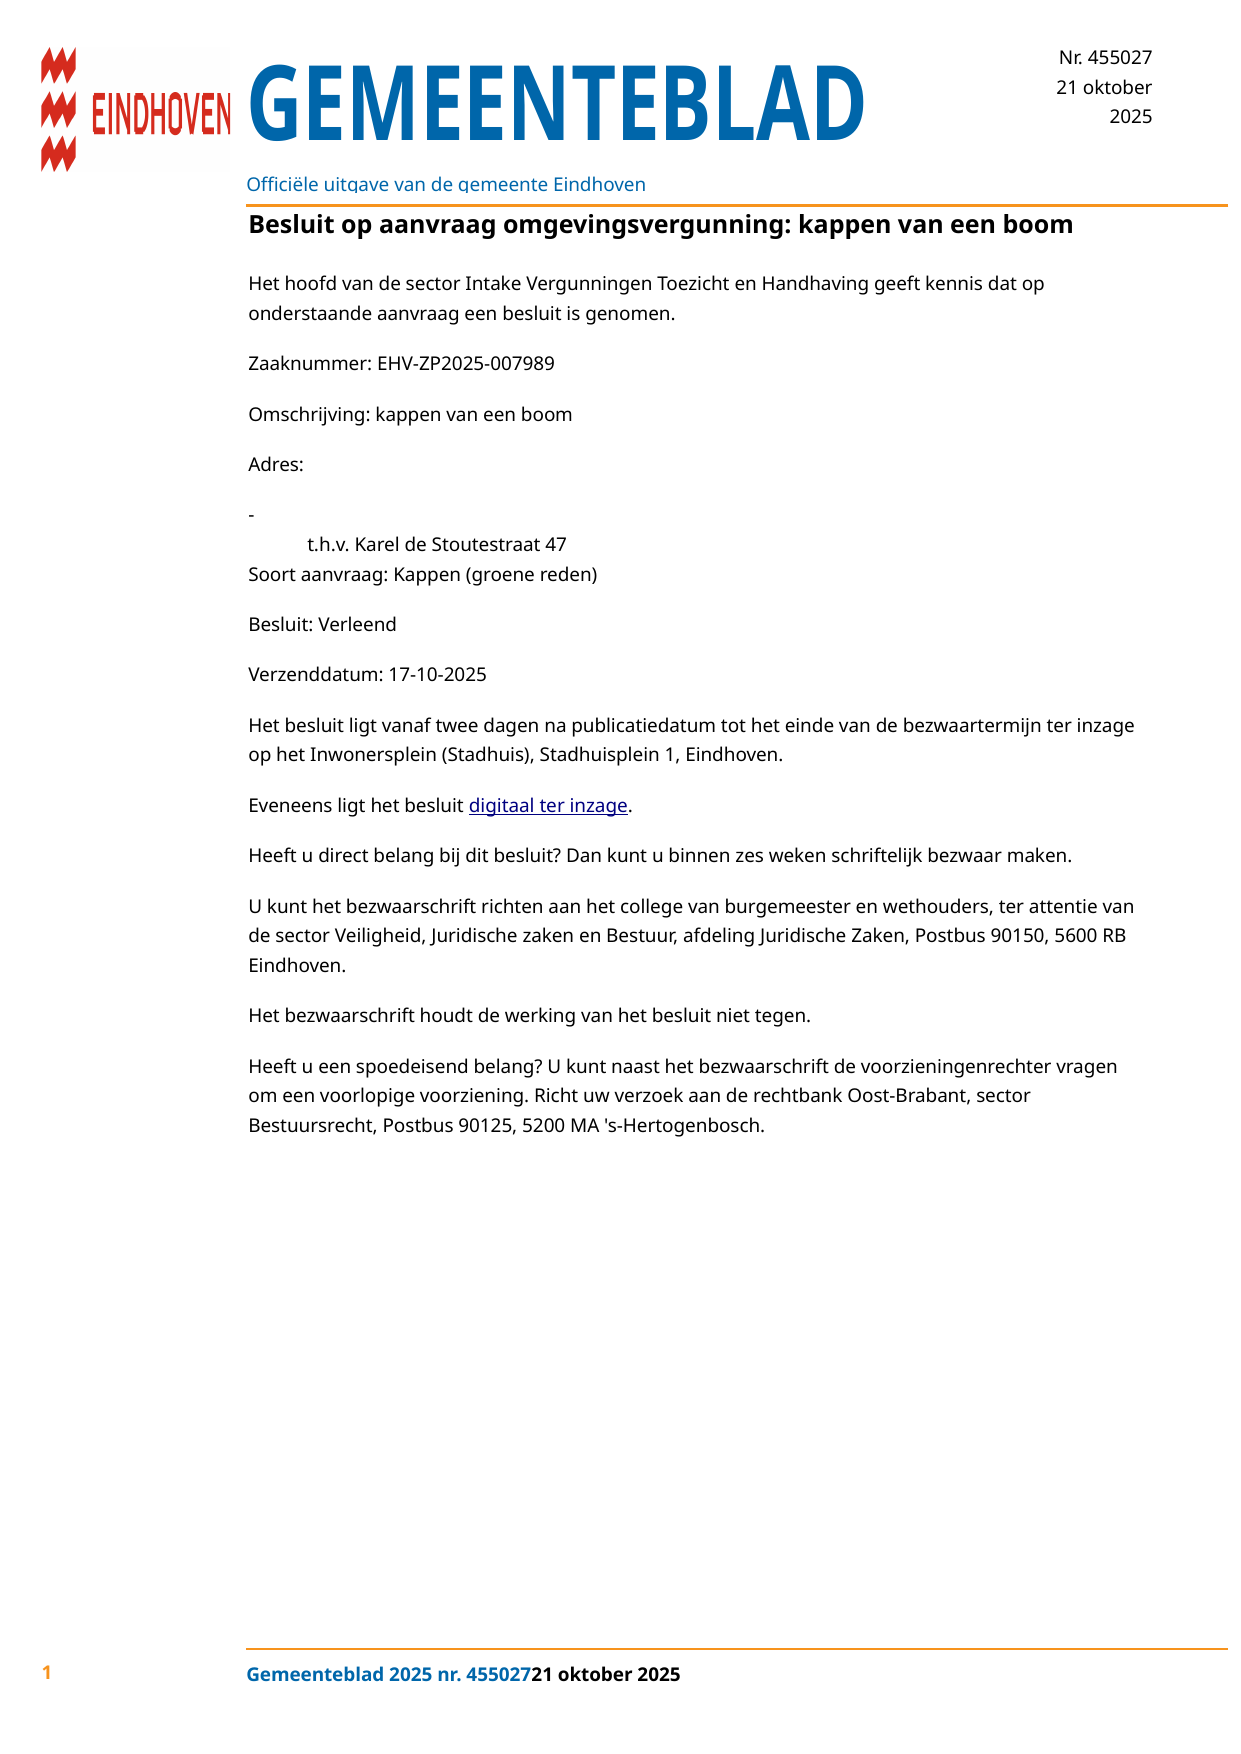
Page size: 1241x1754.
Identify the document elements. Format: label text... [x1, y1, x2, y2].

text Soort aanvraag: Kappen (groene reden) [248, 561, 1152, 586]
text Omschrijving: kappen van een boom [248, 401, 1152, 426]
text Verzenddatum: 17-10-2025 [248, 662, 1152, 687]
text Het bezwaarschrift houdt de werking van het besluit niet tegen. [248, 1002, 1152, 1028]
text Besluit op aanvraag omgevingsvergunning: kappen van een boom [248, 207, 1152, 241]
text Zaaknummer: EHV-ZP2025-007989 [248, 350, 1152, 376]
picture [41, 47, 231, 172]
text Adres: [248, 451, 1152, 477]
list t.h.v. Karel de Stoutestraat 47 [248, 531, 1152, 557]
text Besluit: Verleend [248, 611, 1152, 637]
text Heeft u direct belang bij dit besluit? Dan kunt u binnen zes weken schriftelijk bezwaar maken. [248, 842, 1152, 868]
text Het besluit ligt vanaf twee dagen na publicatiedatum tot het einde van de bezwaartermijn ter inzage op het Inwonersplein (Stadhuis), Stadhuisplein 1, Eindhoven. [248, 712, 1152, 767]
text Het hoofd van de sector Intake Vergunningen Toezicht en Handhaving geeft kennis dat op onderstaande aanvraag een besluit is genomen. [248, 270, 1152, 326]
text U kunt het bezwaarschrift richten aan het college van burgemeester en wethouders, ter attentie van de sector Veiligheid, Juridische zaken en Bestuur, afdeling Juridische Zaken, Postbus 90150, 5600 RB Eindhoven. [248, 893, 1152, 978]
text Eveneens ligt het besluit digitaal ter inzage. [248, 792, 1152, 818]
text Heeft u een spoedeisend belang? U kunt naast het bezwaarschrift de voorzieningenrechter vragen om een voorlopige voorziening. Richt uw verzoek aan de rechtbank Oost-Brabant, sector Bestuursrecht, Postbus 90125, 5200 MA 's-Hertogenbosch. [248, 1053, 1152, 1138]
